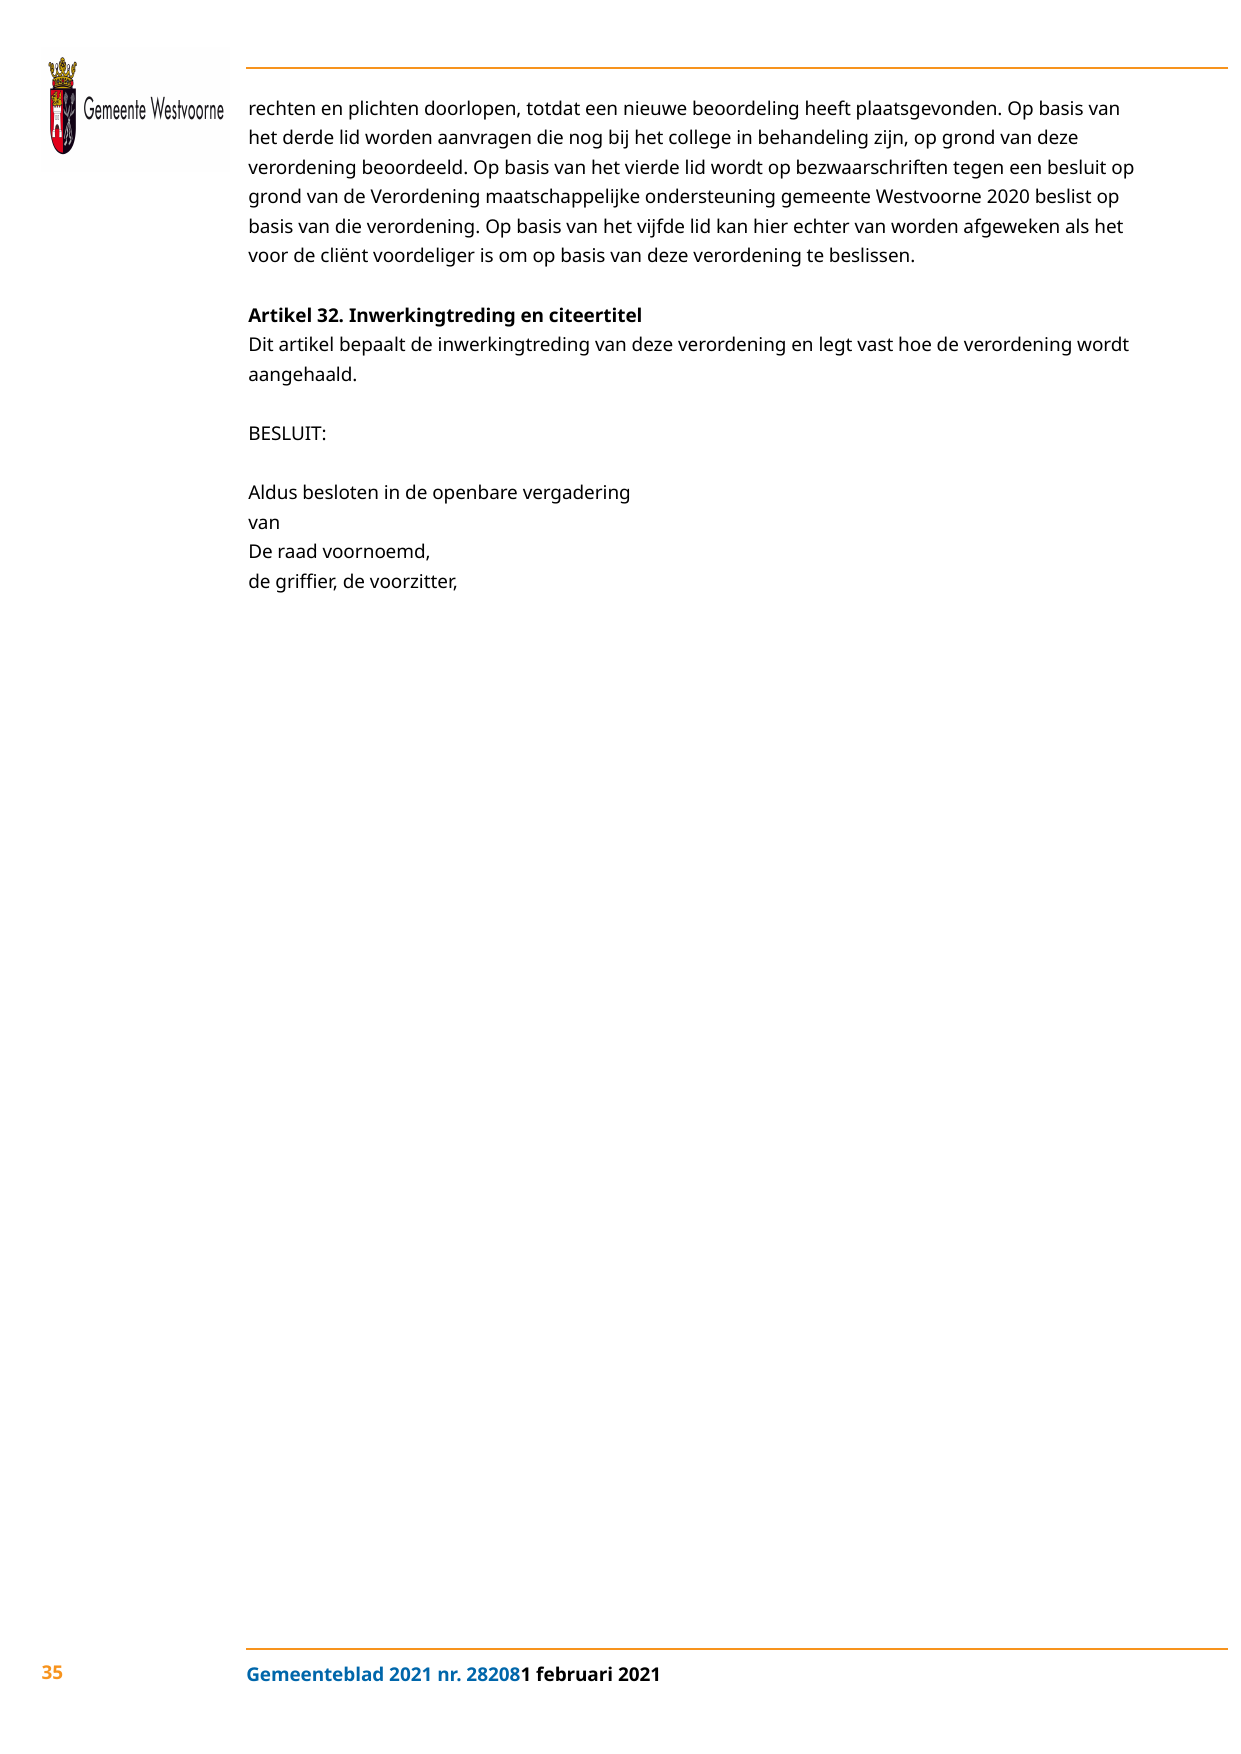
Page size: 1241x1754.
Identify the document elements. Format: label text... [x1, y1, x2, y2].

picture [41, 47, 231, 172]
text de griffier, de voorzitter, [248, 568, 1152, 594]
text De raad voornoemd, [248, 538, 1152, 564]
text Aldus besloten in de openbare vergadering [248, 479, 1152, 505]
text Dit artikel bepaalt de inwerkingtreding van deze verordening en legt vast hoe de verordening wordt aangehaald. [248, 331, 1152, 387]
text Artikel 32. Inwerkingtreding en citeertitel [248, 302, 1152, 328]
text BESLUIT: [248, 420, 1152, 446]
text van [248, 509, 1152, 535]
text rechten en plichten doorlopen, totdat een nieuwe beoordeling heeft plaatsgevonden. Op basis van het derde lid worden aanvragen die nog bij het college in behandeling zijn, op grond van deze verordening beoordeeld. Op basis van het vierde lid wordt op bezwaarschriften tegen een besluit op grond van de Verordening maatschappelijke ondersteuning gemeente Westvoorne 2020 beslist op basis van die verordening. Op basis van het vijfde lid kan hier echter van worden afgeweken als het voor de cliënt voordeliger is om op basis van deze verordening te beslissen. [248, 95, 1152, 268]
